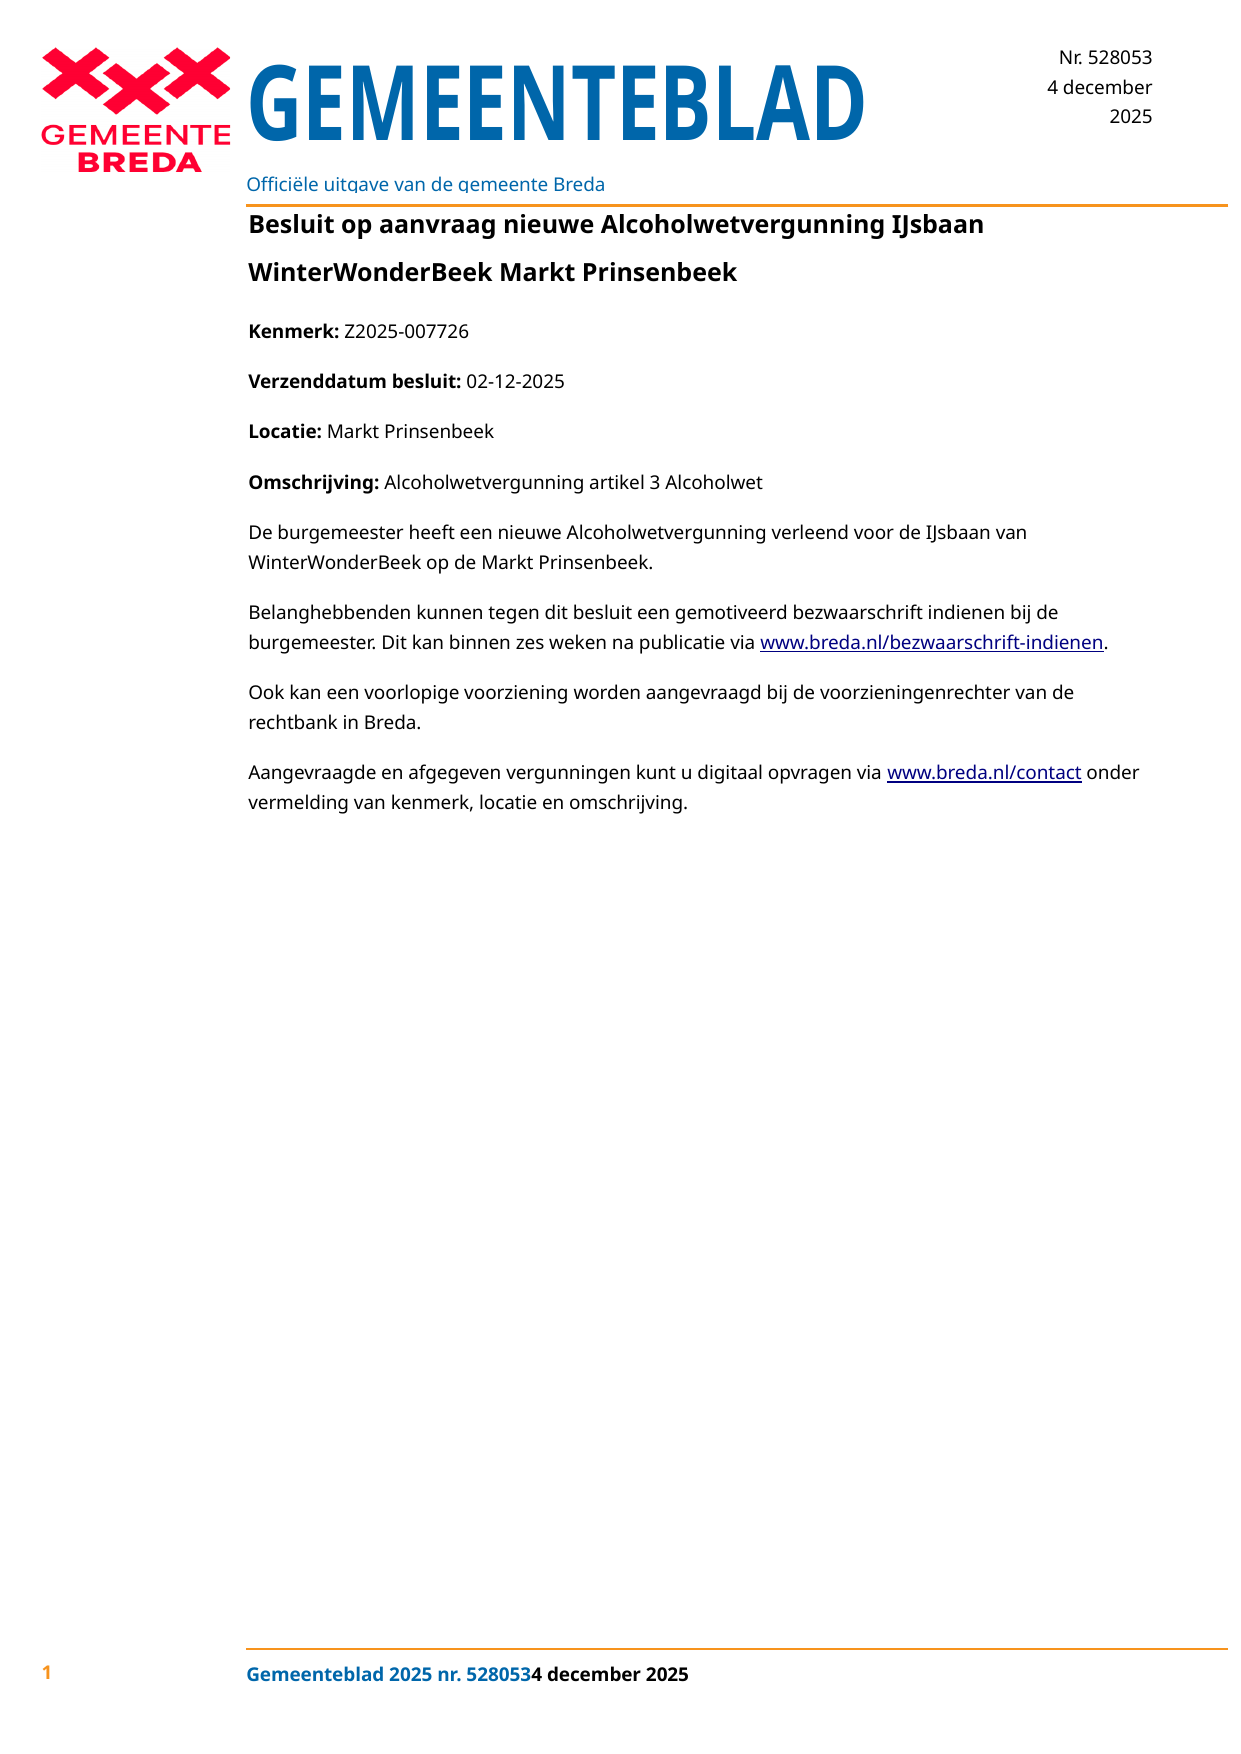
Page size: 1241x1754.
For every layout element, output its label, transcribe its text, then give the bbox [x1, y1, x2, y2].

text Omschrijving: Alcoholwetvergunning artikel 3 Alcoholwet [248, 469, 1152, 495]
text Locatie: Markt Prinsenbeek [248, 419, 1152, 444]
text Ook kan een voorlopige voorziening worden aangevraagd bij de voorzieningenrechter van de rechtbank in Breda. [248, 679, 1152, 735]
text Kenmerk: Z2025-007726 [248, 318, 1152, 344]
text Verzenddatum besluit: 02-12-2025 [248, 368, 1152, 394]
text Besluit op aanvraag nieuwe Alcoholwetvergunning IJsbaan WinterWonderBeek Markt Prinsenbeek [248, 207, 1152, 288]
text Belanghebbenden kunnen tegen dit besluit een gemotiveerd bezwaarschrift indienen bij de burgemeester. Dit kan binnen zes weken na publicatie via www.breda.nl/bezwaarschrift-indienen. [248, 599, 1152, 655]
text Aangevraagde en afgegeven vergunningen kunt u digitaal opvragen via www.breda.nl/contact onder vermelding van kenmerk, locatie en omschrijving. [248, 759, 1152, 815]
text De burgemeester heeft een nieuwe Alcoholwetvergunning verleend voor de IJsbaan van WinterWonderBeek op de Markt Prinsenbeek. [248, 519, 1152, 575]
picture [41, 47, 231, 172]
